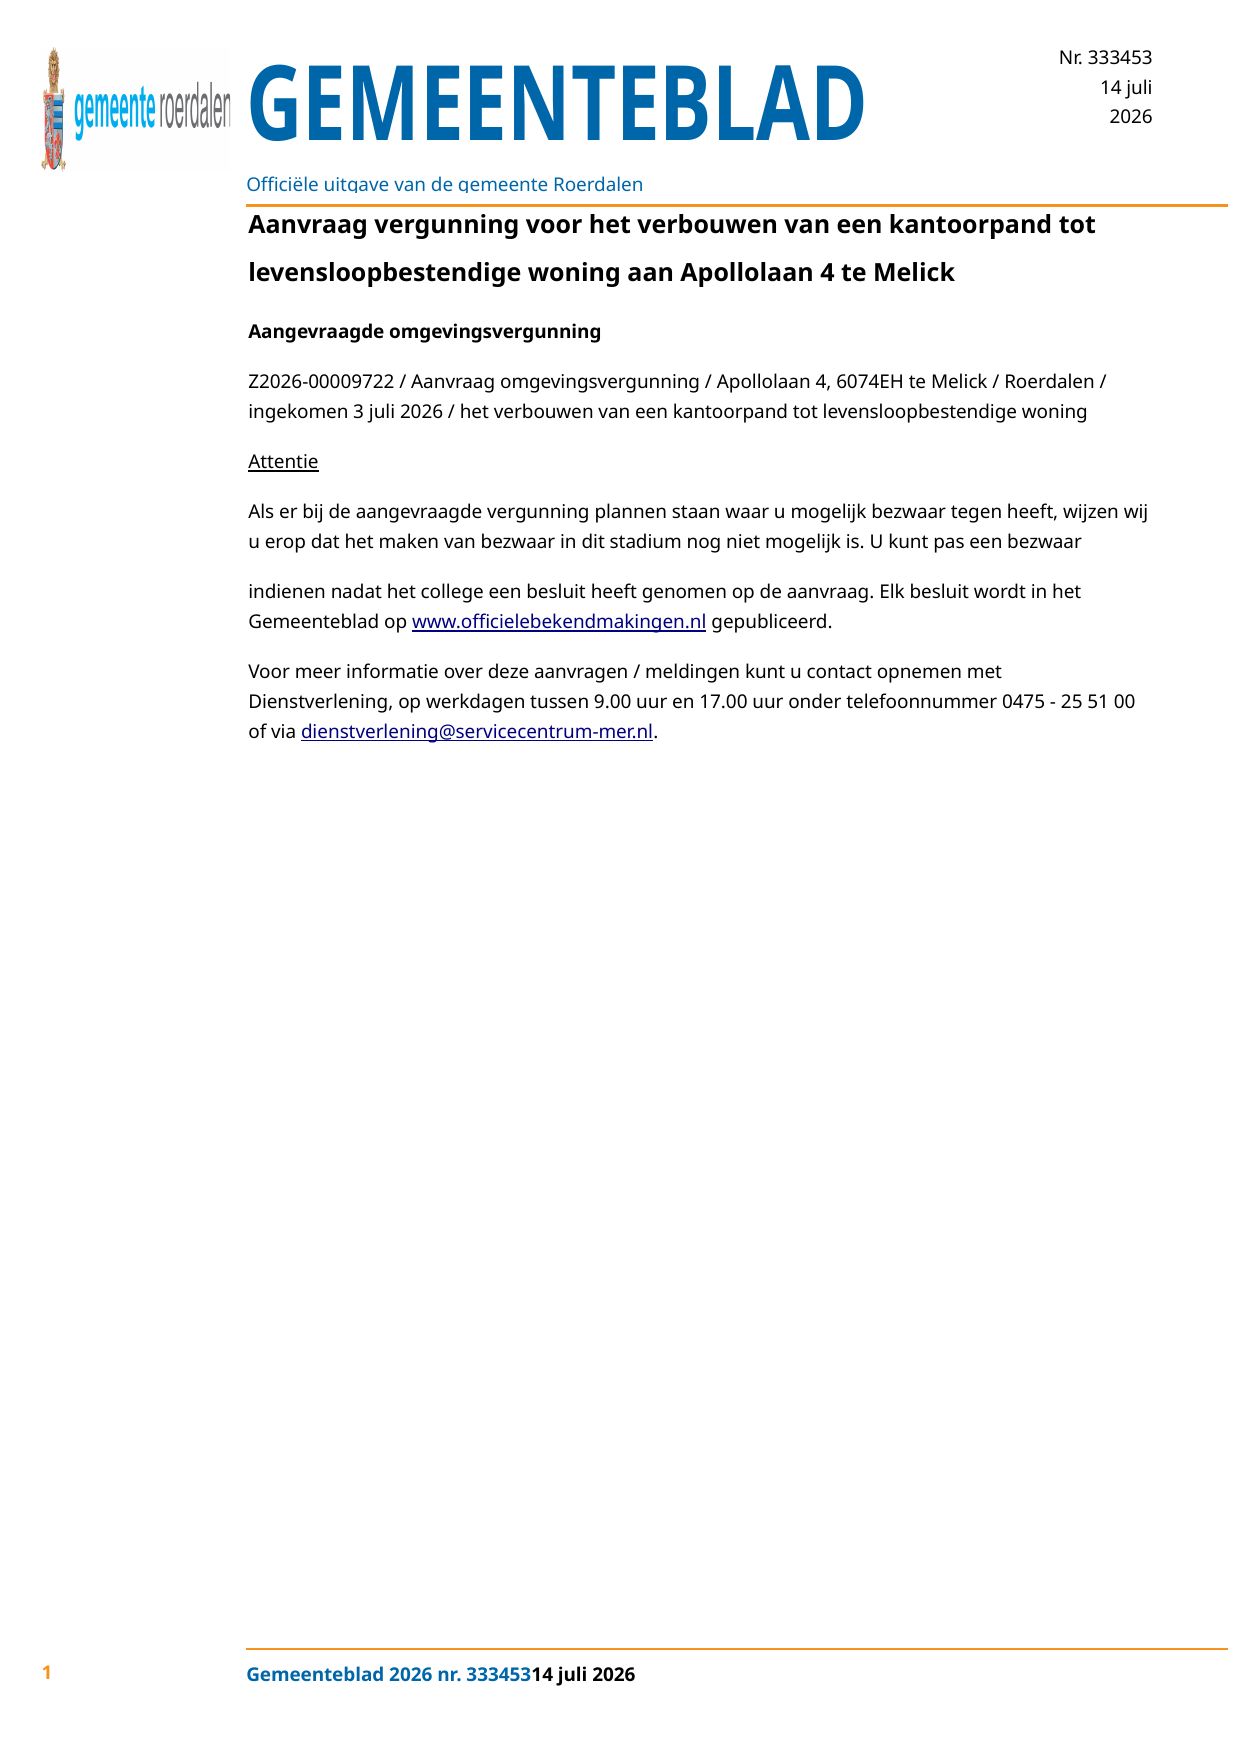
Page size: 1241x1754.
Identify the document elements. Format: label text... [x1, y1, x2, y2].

text Voor meer informatie over deze aanvragen / meldingen kunt u contact opnemen met Dienstverlening, op werkdagen tussen 9.00 uur en 17.00 uur onder telefoonnummer 0475 - 25 51 00 of via dienstverlening@servicecentrum-mer.nl. [248, 659, 1152, 744]
text Aanvraag vergunning voor het verbouwen van een kantoorpand tot levensloopbestendige woning aan Apollolaan 4 te Melick [248, 207, 1152, 288]
text Z2026-00009722 / Aanvraag omgevingsvergunning / Apollolaan 4, 6074EH te Melick / Roerdalen / ingekomen 3 juli 2026 / het verbouwen van een kantoorpand tot levensloopbestendige woning [248, 368, 1152, 424]
text Attentie [248, 448, 1152, 474]
text Aangevraagde omgevingsvergunning [248, 318, 1152, 344]
picture [41, 47, 231, 172]
text indienen nadat het college een besluit heeft genomen op de aanvraag. Elk besluit wordt in het Gemeenteblad op www.officielebekendmakingen.nl gepubliceerd. [248, 579, 1152, 634]
text Als er bij de aangevraagde vergunning plannen staan waar u mogelijk bezwaar tegen heeft, wijzen wij u erop dat het maken van bezwaar in dit stadium nog niet mogelijk is. U kunt pas een bezwaar [248, 499, 1152, 554]
